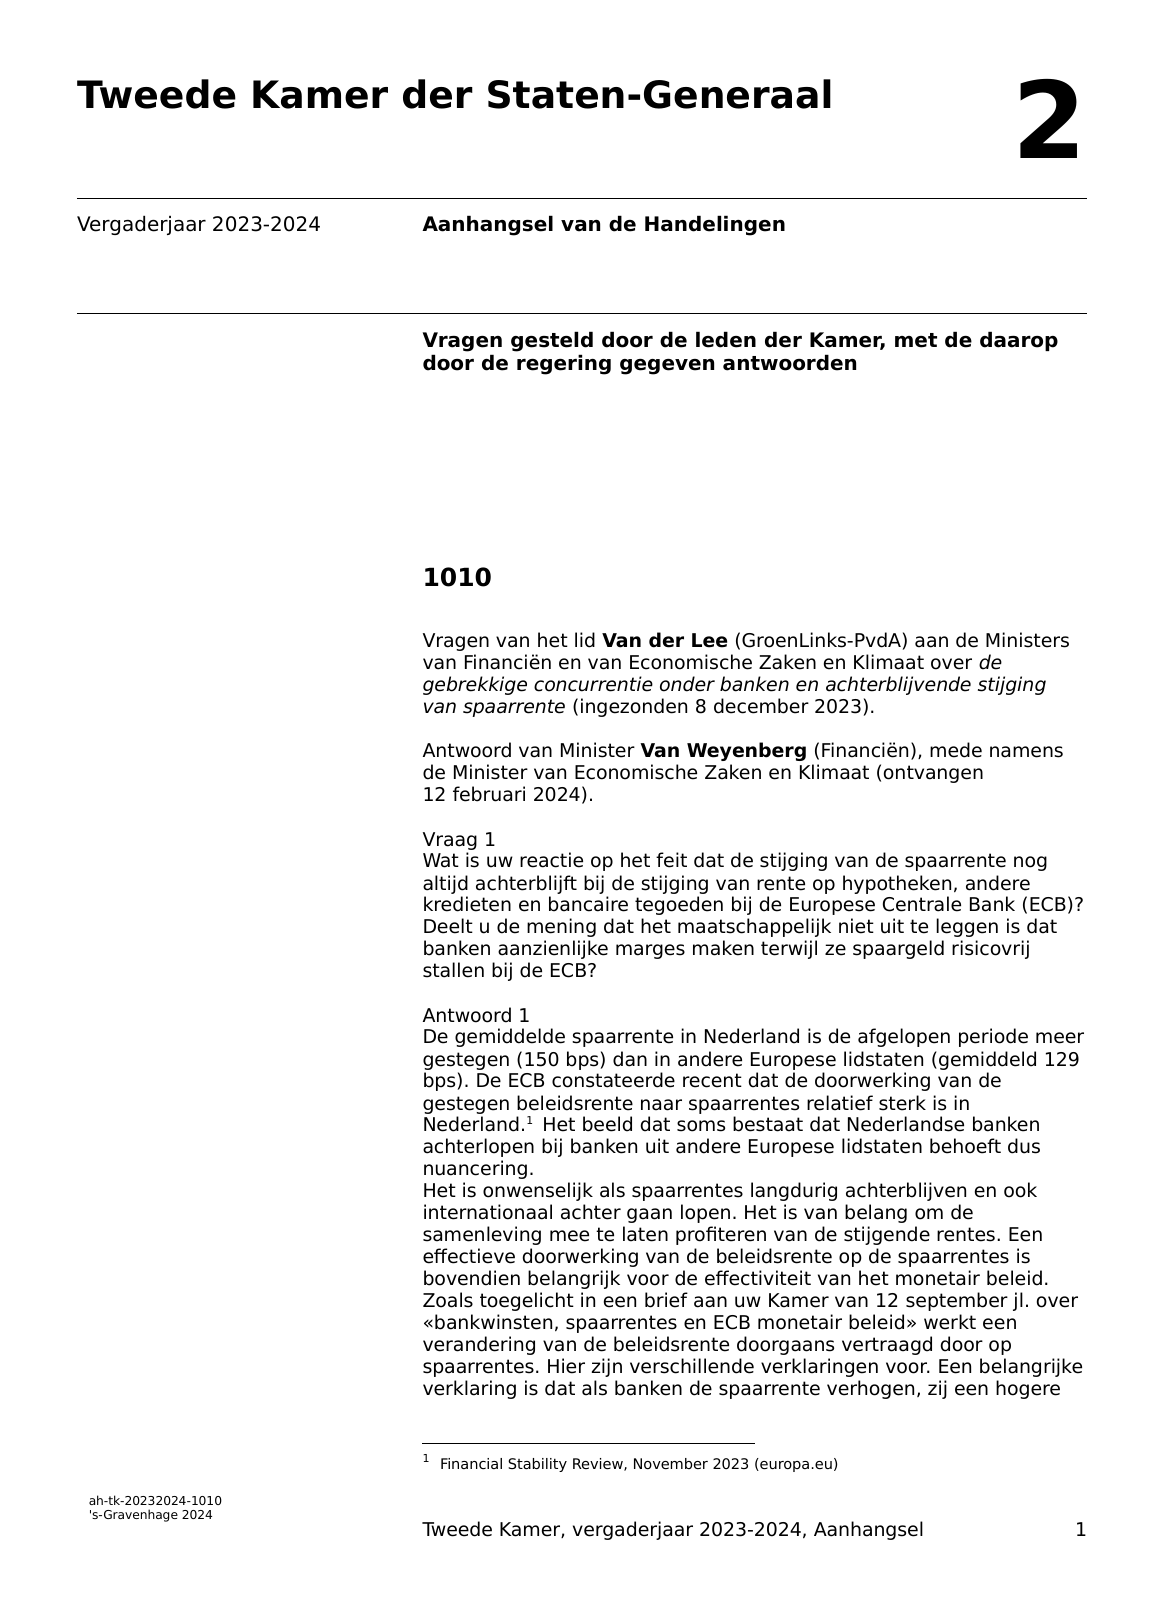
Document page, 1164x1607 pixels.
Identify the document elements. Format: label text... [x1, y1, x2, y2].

text Antwoord van Minister Van Weyenberg (Financiën), mede namens de Minister van Economische Zaken en Klimaat (ontvangen 12 februari 2024). [422, 740, 1087, 806]
text Vraag 1 [422, 828, 1087, 850]
table_cell Vergaderjaar 2023-2024 [77, 199, 422, 313]
text Het is onwenselijk als spaarrentes langdurig achterblijven en ook internationaal achter gaan lopen. Het is van belang om de samenleving mee te laten profiteren van de stijgende rentes. Een effectieve doorwerking van de beleidsrente op de spaarrentes is bovendien belangrijk voor de effectiviteit van het monetair beleid. [422, 1180, 1087, 1290]
table_header 2 [886, 59, 1087, 198]
text Antwoord 1 [422, 1004, 1087, 1026]
table_cell Aanhangsel van de Handelingen [422, 199, 1087, 313]
text Wat is uw reactie op het feit dat de stijging van de spaarrente nog altijd achterblijft bij de stijging van rente op hypotheken, andere kredieten en bancaire tegoeden bij de Europese Centrale Bank (ECB)? Deelt u de mening dat het maatschappelijk niet uit te leggen is dat banken aanzienlijke marges maken terwijl ze spaargeld risicovrij stallen bij de ECB? [422, 850, 1087, 982]
text ah-tk-20232024-1010 [88, 1494, 323, 1508]
text De gemiddelde spaarrente in Nederland is de afgelopen periode meer gestegen (150 bps) dan in andere Europese lidstaten (gemiddeld 129 bps). De ECB constateerde recent dat de doorwerking van de gestegen beleidsrente naar spaarrentes relatief sterk is in Nederland. Het beeld dat soms bestaat dat Nederlandse banken achterlopen bij banken uit andere Europese lidstaten behoeft dus nuancering. [422, 1026, 1087, 1180]
text Financial Stability Review, November 2023 (europa.eu) [422, 1452, 1087, 1474]
table_header Tweede Kamer der Staten-Generaal [77, 59, 886, 198]
table_cell [77, 314, 422, 375]
table_cell Vragen gesteld door de leden der Kamer, met de daarop door de regering gegeven antwoorden [422, 314, 1087, 375]
text Vragen van het lid Van der Lee (GroenLinks-PvdA) aan de Ministers van Financiën en van Economische Zaken en Klimaat over de gebrekkige concurrentie onder banken en achterblijvende stijging van spaarrente (ingezonden 8 december 2023). [422, 630, 1087, 718]
text 1010 [422, 563, 1087, 592]
text 's-Gravenhage 2024 [88, 1508, 323, 1522]
text Zoals toegelicht in een brief aan uw Kamer van 12 september jl. over «bankwinsten, spaarrentes en ECB monetair beleid» werkt een verandering van de beleidsrente doorgaans vertraagd door op spaarrentes. Hier zijn verschillende verklaringen voor. Een belangrijke verklaring is dat als banken de spaarrente verhogen, zij een hogere [422, 1290, 1087, 1400]
